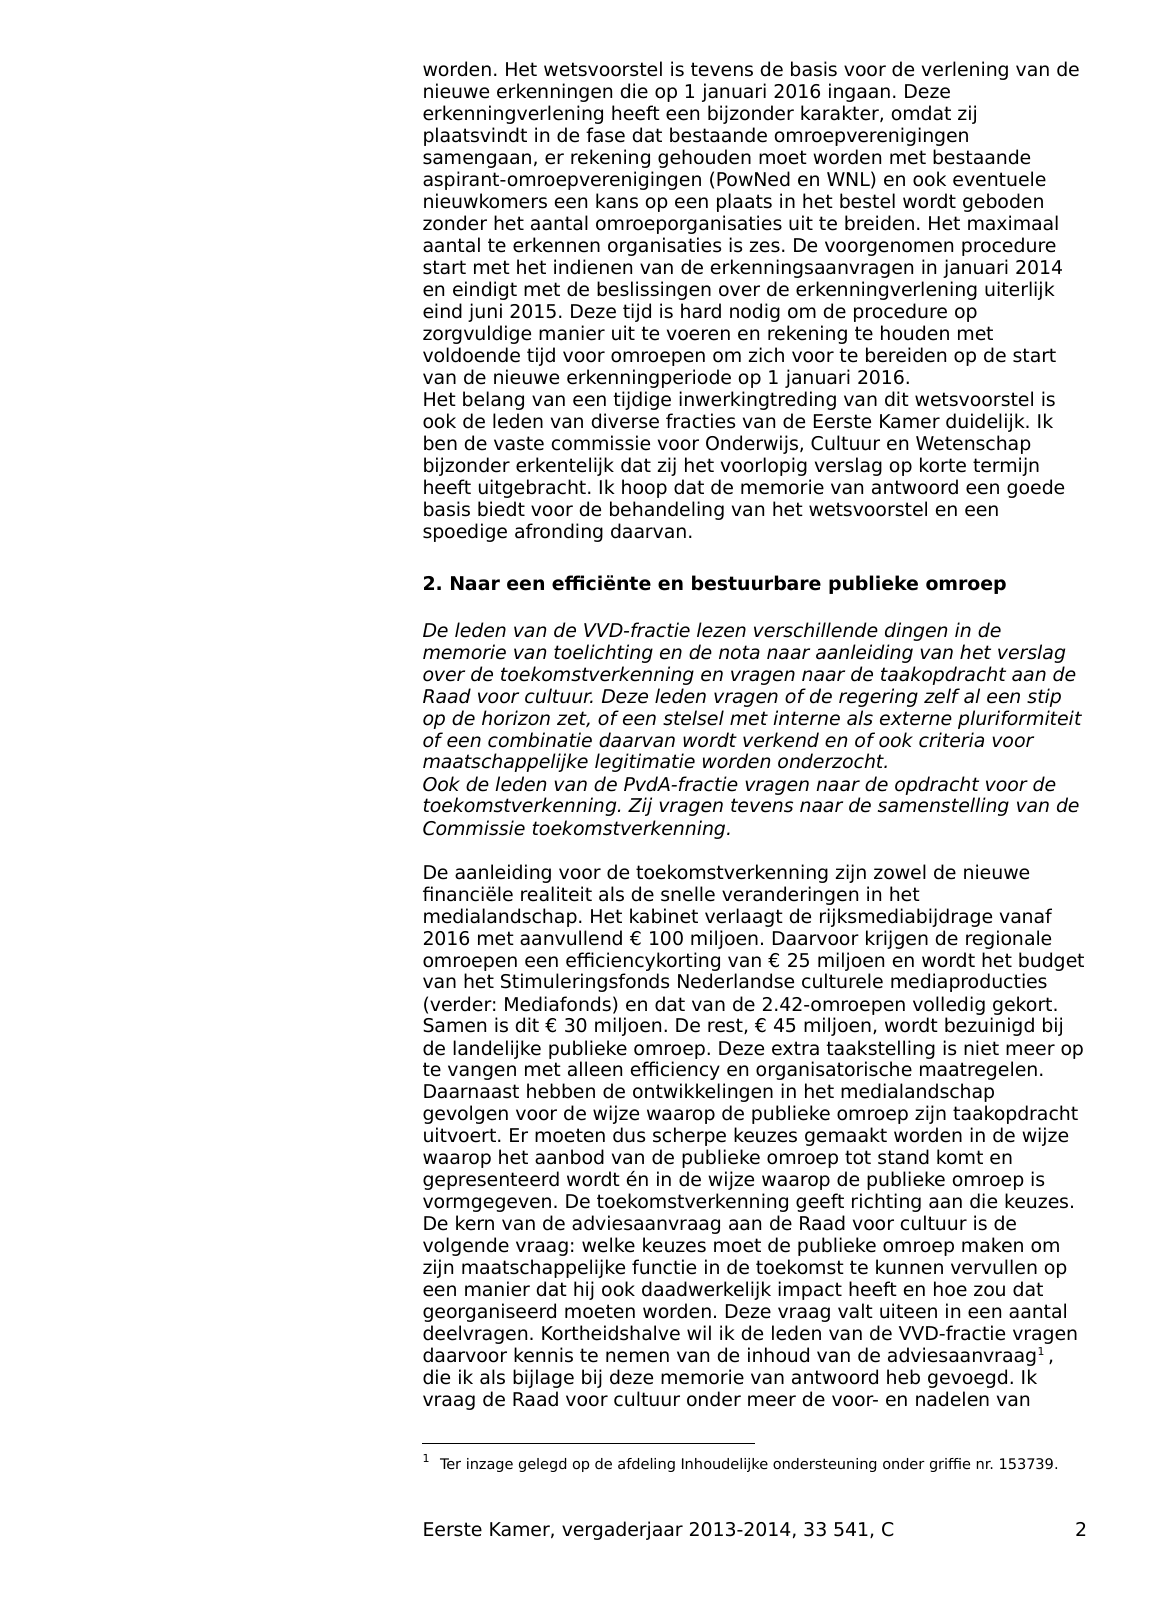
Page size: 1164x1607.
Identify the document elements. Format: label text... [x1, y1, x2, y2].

text Het belang van een tijdige inwerkingtreding van dit wetsvoorstel is ook de leden van diverse fracties van de Eerste Kamer duidelijk. Ik ben de vaste commissie voor Onderwijs, Cultuur en Wetenschap bijzonder erkentelijk dat zij het voorlopig verslag op korte termijn heeft uitgebracht. Ik hoop dat de memorie van antwoord een goede basis biedt voor de behandeling van het wetsvoorstel en een spoedige afronding daarvan. [422, 389, 1087, 543]
subtitle 2. Naar een efficiënte en bestuurbare publieke omroep [422, 573, 1087, 594]
text De aanleiding voor de toekomstverkenning zijn zowel de nieuwe financiële realiteit als de snelle veranderingen in het medialandschap. Het kabinet verlaagt de rijksmediabijdrage vanaf 2016 met aanvullend € 100 miljoen. Daarvoor krijgen de regionale omroepen een efficiencykorting van € 25 miljoen en wordt het budget van het Stimuleringsfonds Nederlandse culturele mediaproducties (verder: Mediafonds) en dat van de 2.42-omroepen volledig gekort. Samen is dit € 30 miljoen. De rest, € 45 miljoen, wordt bezuinigd bij de landelijke publieke omroep. Deze extra taakstelling is niet meer op te vangen met alleen efficiency en organisatorische maatregelen. Daarnaast hebben de ontwikkelingen in het medialandschap gevolgen voor de wijze waarop de publieke omroep zijn taakopdracht uitvoert. Er moeten dus scherpe keuzes gemaakt worden in de wijze waarop het aanbod van de publieke omroep tot stand komt en gepresenteerd wordt én in de wijze waarop de publieke omroep is vormgegeven. De toekomstverkenning geeft richting aan die keuzes. De kern van de adviesaanvraag aan de Raad voor cultuur is de volgende vraag: welke keuzes moet de publieke omroep maken om zijn maatschappelijke functie in de toekomst te kunnen vervullen op een manier dat hij ook daadwerkelijk impact heeft en hoe zou dat georganiseerd moeten worden. Deze vraag valt uiteen in een aantal deelvragen. Kortheidshalve wil ik de leden van de VVD-fractie vragen daarvoor kennis te nemen van de inhoud van de adviesaanvraag, die ik als bijlage bij deze memorie van antwoord heb gevoegd. Ik vraag de Raad voor cultuur onder meer de voor- en nadelen van [422, 862, 1087, 1411]
text Ook de leden van de PvdA-fractie vragen naar de opdracht voor de toekomstverkenning. Zij vragen tevens naar de samenstelling van de Commissie toekomstverkenning. [422, 773, 1087, 839]
text worden. Het wetsvoorstel is tevens de basis voor de verlening van de nieuwe erkenningen die op 1 januari 2016 ingaan. Deze erkenningverlening heeft een bijzonder karakter, omdat zij plaatsvindt in de fase dat bestaande omroepverenigingen samengaan, er rekening gehouden moet worden met bestaande aspirant-omroepverenigingen (PowNed en WNL) en ook eventuele nieuwkomers een kans op een plaats in het bestel wordt geboden zonder het aantal omroeporganisaties uit te breiden. Het maximaal aantal te erkennen organisaties is zes. De voorgenomen procedure start met het indienen van de erkenningsaanvragen in januari 2014 en eindigt met de beslissingen over de erkenningverlening uiterlijk eind juni 2015. Deze tijd is hard nodig om de procedure op zorgvuldige manier uit te voeren en rekening te houden met voldoende tijd voor omroepen om zich voor te bereiden op de start van de nieuwe erkenningperiode op 1 januari 2016. [422, 59, 1087, 389]
text De leden van de VVD-fractie lezen verschillende dingen in de memorie van toelichting en de nota naar aanleiding van het verslag over de toekomstverkenning en vragen naar de taakopdracht aan de Raad voor cultuur. Deze leden vragen of de regering zelf al een stip op de horizon zet, of een stelsel met interne als externe pluriformiteit of een combinatie daarvan wordt verkend en of ook criteria voor maatschappelijke legitimatie worden onderzocht. [422, 619, 1087, 773]
text Ter inzage gelegd op de afdeling Inhoudelijke ondersteuning onder griffie nr. 153739. [422, 1452, 1087, 1474]
